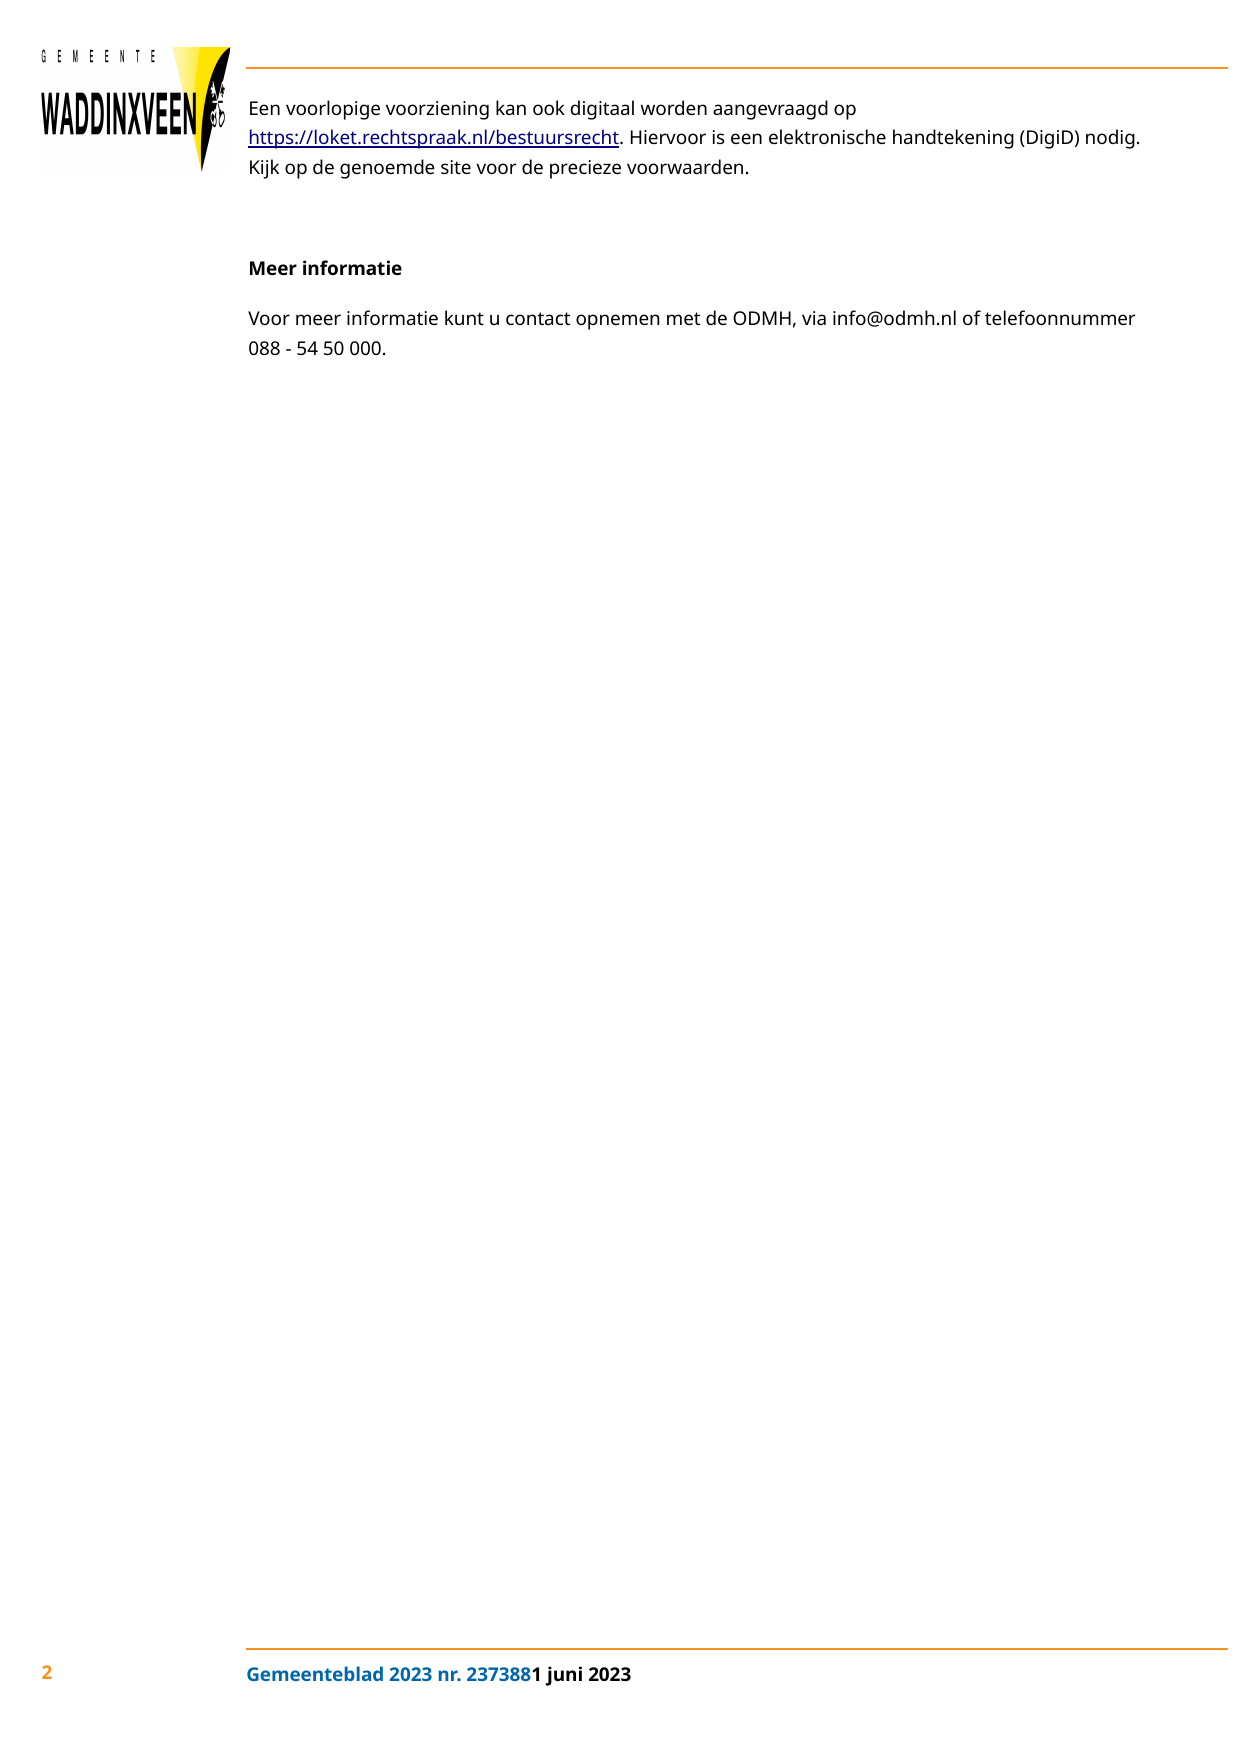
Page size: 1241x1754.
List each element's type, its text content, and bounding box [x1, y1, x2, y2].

text Voor meer informatie kunt u contact opnemen met de ODMH, via info@odmh.nl of telefoonnummer 088 - 54 50 000. [248, 305, 1152, 361]
picture [41, 47, 231, 172]
text Meer informatie [248, 255, 1152, 281]
text Een voorlopige voorziening kan ook digitaal worden aangevraagd op https://loket.rechtspraak.nl/bestuursrecht. Hiervoor is een elektronische handtekening (DigiD) nodig. Kijk op de genoemde site voor de precieze voorwaarden. [248, 95, 1152, 180]
